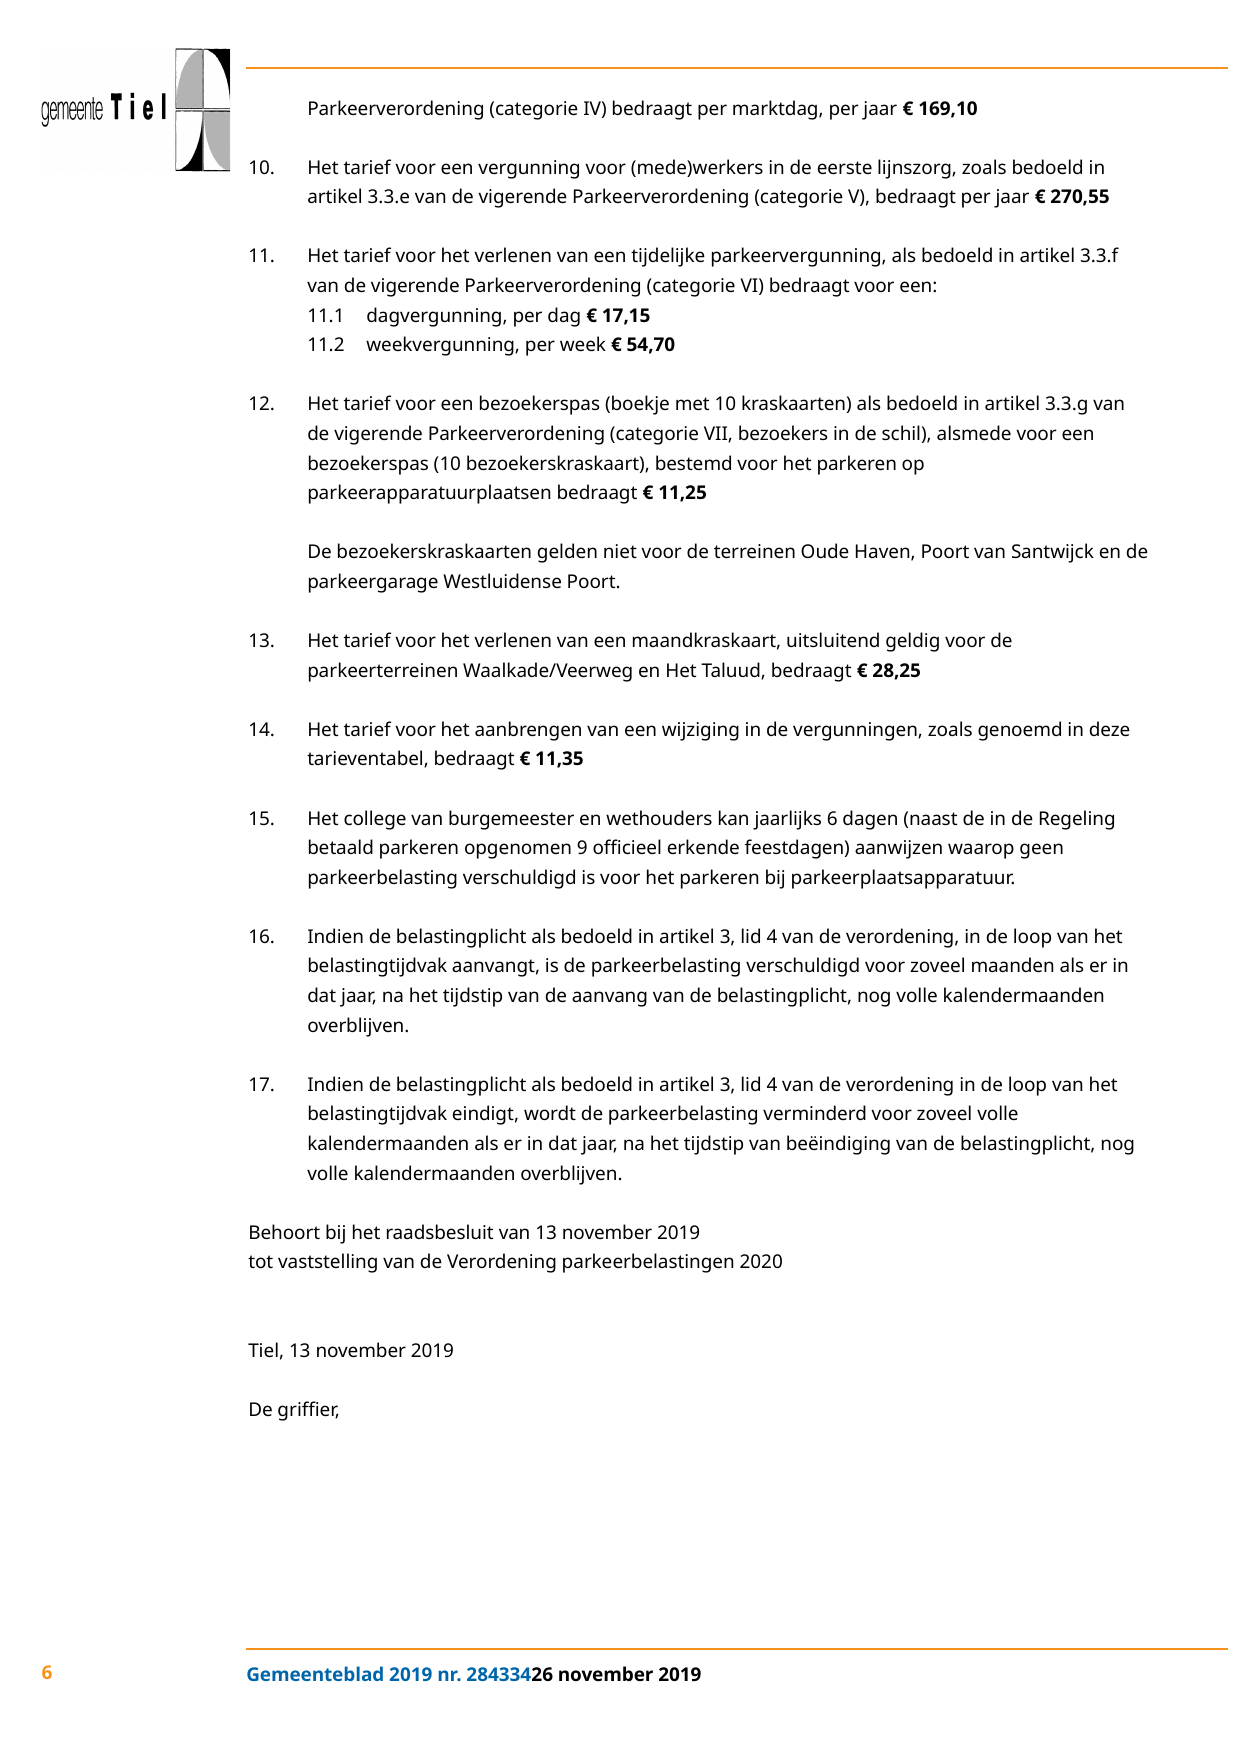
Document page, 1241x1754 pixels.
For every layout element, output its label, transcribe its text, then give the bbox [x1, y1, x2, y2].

list De bezoekerskraskaarten gelden niet voor de terreinen Oude Haven, Poort van Santwijck en de parkeergarage Westluidense Poort. [248, 538, 1152, 594]
list Het tarief voor een bezoekerspas (boekje met 10 kraskaarten) als bedoeld in artikel 3.3.g van de vigerende Parkeerverordening (categorie VII, bezoekers in de schil), alsmede voor een bezoekerspas (10 bezoekerskraskaart), bestemd voor het parkeren op parkeerapparatuurplaatsen bedraagt € 11,25 [248, 391, 1152, 505]
list Het college van burgemeester en wethouders kan jaarlijks 6 dagen (naast de in de Regeling betaald parkeren opgenomen 9 officieel erkende feestdagen) aanwijzen waarop geen parkeerbelasting verschuldigd is voor het parkeren bij parkeerplaatsapparatuur. [248, 805, 1152, 890]
text Tiel, 13 november 2019 [248, 1337, 1152, 1363]
list Het tarief voor het verlenen van een maandkraskaart, uitsluitend geldig voor de parkeerterreinen Waalkade/Veerweg en Het Taluud, bedraagt € 28,25 [248, 627, 1152, 683]
text Behoort bij het raadsbesluit van 13 november 2019 [248, 1219, 1152, 1245]
list Parkeerverordening (categorie IV) bedraagt per marktdag, per jaar € 169,10 [248, 95, 1152, 121]
list Indien de belastingplicht als bedoeld in artikel 3, lid 4 van de verordening in de loop van het belastingtijdvak eindigt, wordt de parkeerbelasting verminderd voor zoveel volle kalendermaanden als er in dat jaar, na het tijdstip van beëindiging van de belastingplicht, nog volle kalendermaanden overblijven. [248, 1071, 1152, 1186]
list Het tarief voor een vergunning voor (mede)werkers in de eerste lijnszorg, zoals bedoeld in artikel 3.3.e van de vigerende Parkeerverordening (categorie V), bedraagt per jaar € 270,55 [248, 154, 1152, 209]
list weekvergunning, per week € 54,70 [307, 331, 1152, 357]
list Het tarief voor het aanbrengen van een wijziging in de vergunningen, zoals genoemd in deze tarieventabel, bedraagt € 11,35 [248, 716, 1152, 771]
list Het tarief voor het verlenen van een tijdelijke parkeervergunning, als bedoeld in artikel 3.3.f van de vigerende Parkeerverordening (categorie VI) bedraagt voor een: [248, 243, 1152, 298]
picture [41, 47, 231, 172]
list dagvergunning, per dag € 17,15 [307, 302, 1152, 328]
text De griffier, [248, 1396, 1152, 1422]
list Indien de belastingplicht als bedoeld in artikel 3, lid 4 van de verordening, in de loop van het belastingtijdvak aanvangt, is de parkeerbelasting verschuldigd voor zoveel maanden als er in dat jaar, na het tijdstip van de aanvang van de belastingplicht, nog volle kalendermaanden overblijven. [248, 923, 1152, 1038]
text tot vaststelling van de Verordening parkeerbelastingen 2020 [248, 1248, 1152, 1274]
